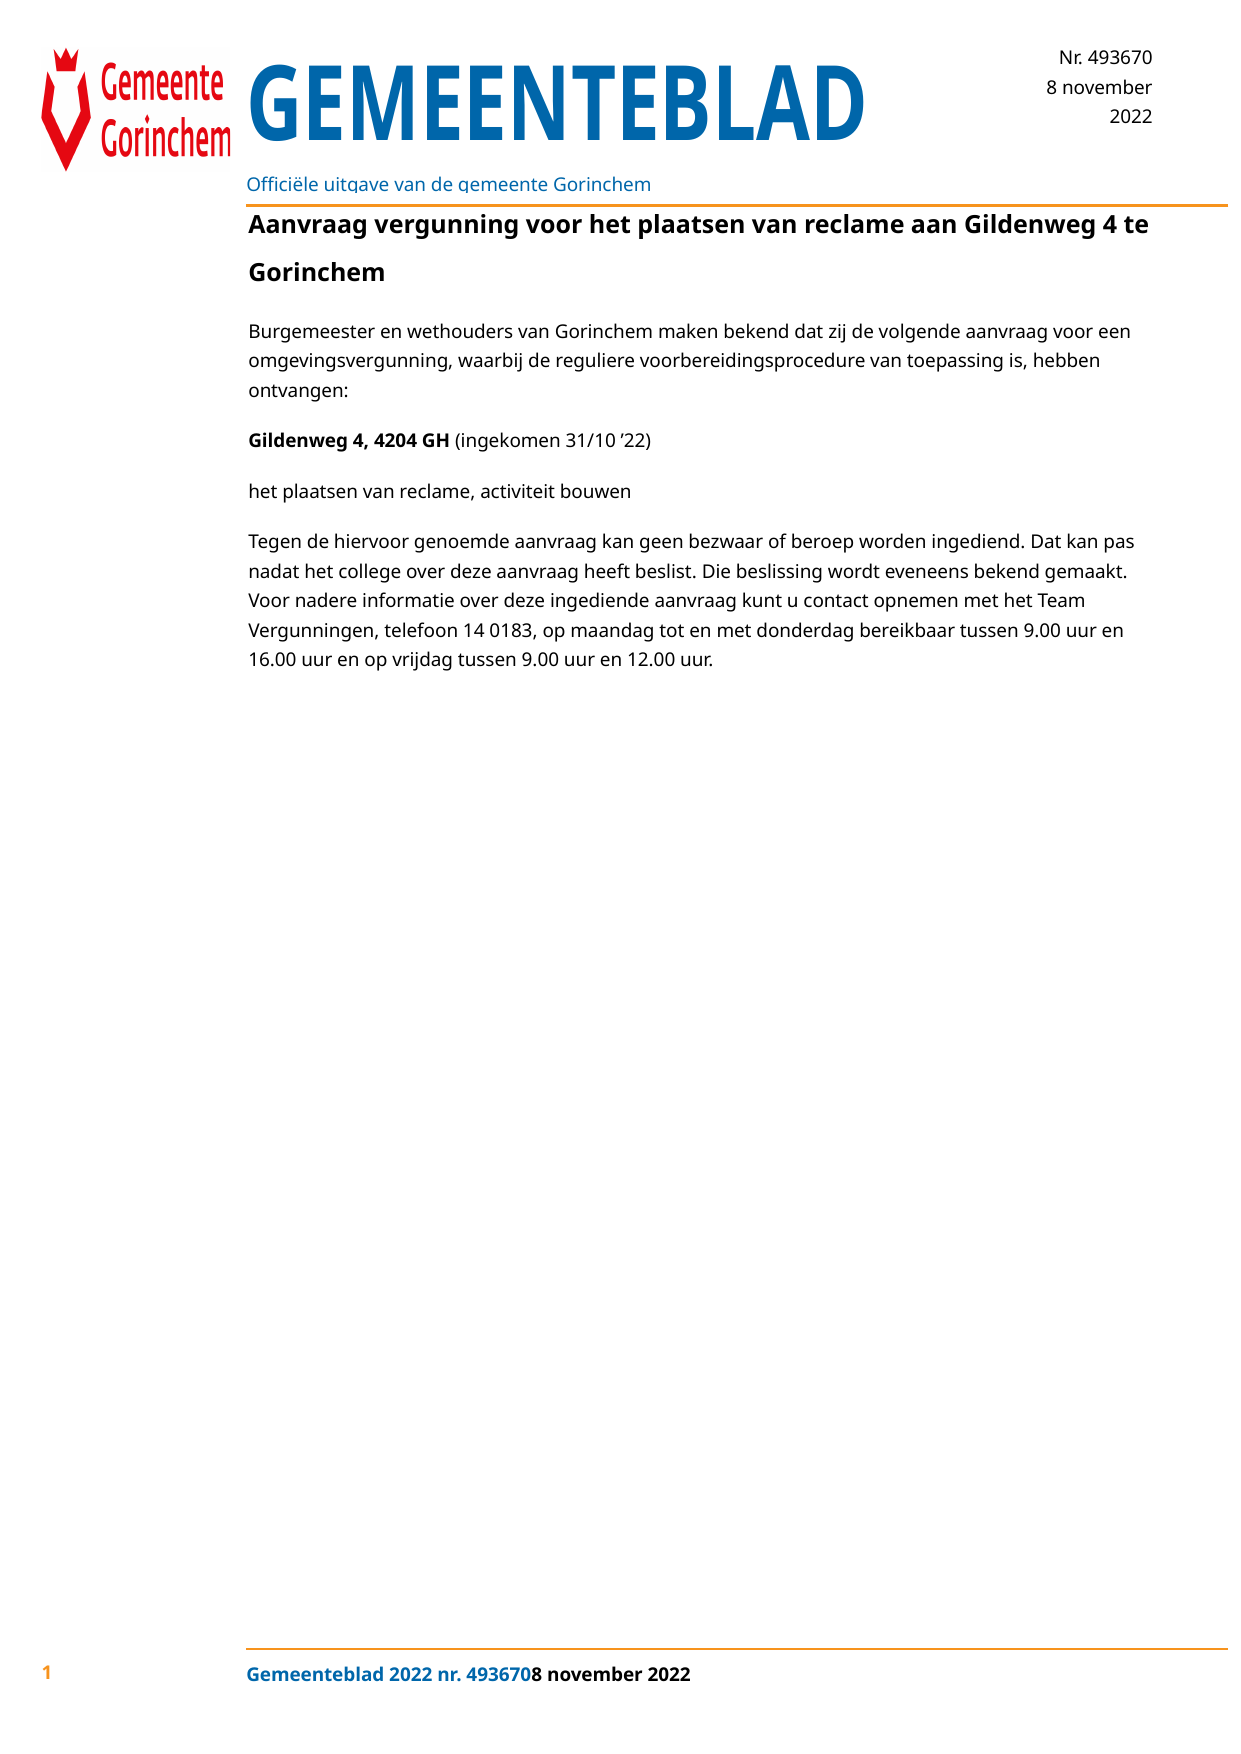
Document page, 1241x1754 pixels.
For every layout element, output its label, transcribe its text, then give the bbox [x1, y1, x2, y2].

text Burgemeester en wethouders van Gorinchem maken bekend dat zij de volgende aanvraag voor een omgevingsvergunning, waarbij de reguliere voorbereidingsprocedure van toepassing is, hebben ontvangen: [248, 318, 1152, 403]
picture [41, 47, 231, 172]
text Aanvraag vergunning voor het plaatsen van reclame aan Gildenweg 4 te Gorinchem [248, 207, 1152, 288]
text Gildenweg 4, 4204 GH (ingekomen 31/10 ’22) [248, 427, 1152, 453]
text het plaatsen van reclame, activiteit bouwen [248, 478, 1152, 504]
text Tegen de hiervoor genoemde aanvraag kan geen bezwaar of beroep worden ingediend. Dat kan pas nadat het college over deze aanvraag heeft beslist. Die beslissing wordt eveneens bekend gemaakt. Voor nadere informatie over deze ingediende aanvraag kunt u contact opnemen met het Team Vergunningen, telefoon 14 0183, op maandag tot en met donderdag bereikbaar tussen 9.00 uur en 16.00 uur en op vrijdag tussen 9.00 uur en 12.00 uur. [248, 528, 1152, 672]
